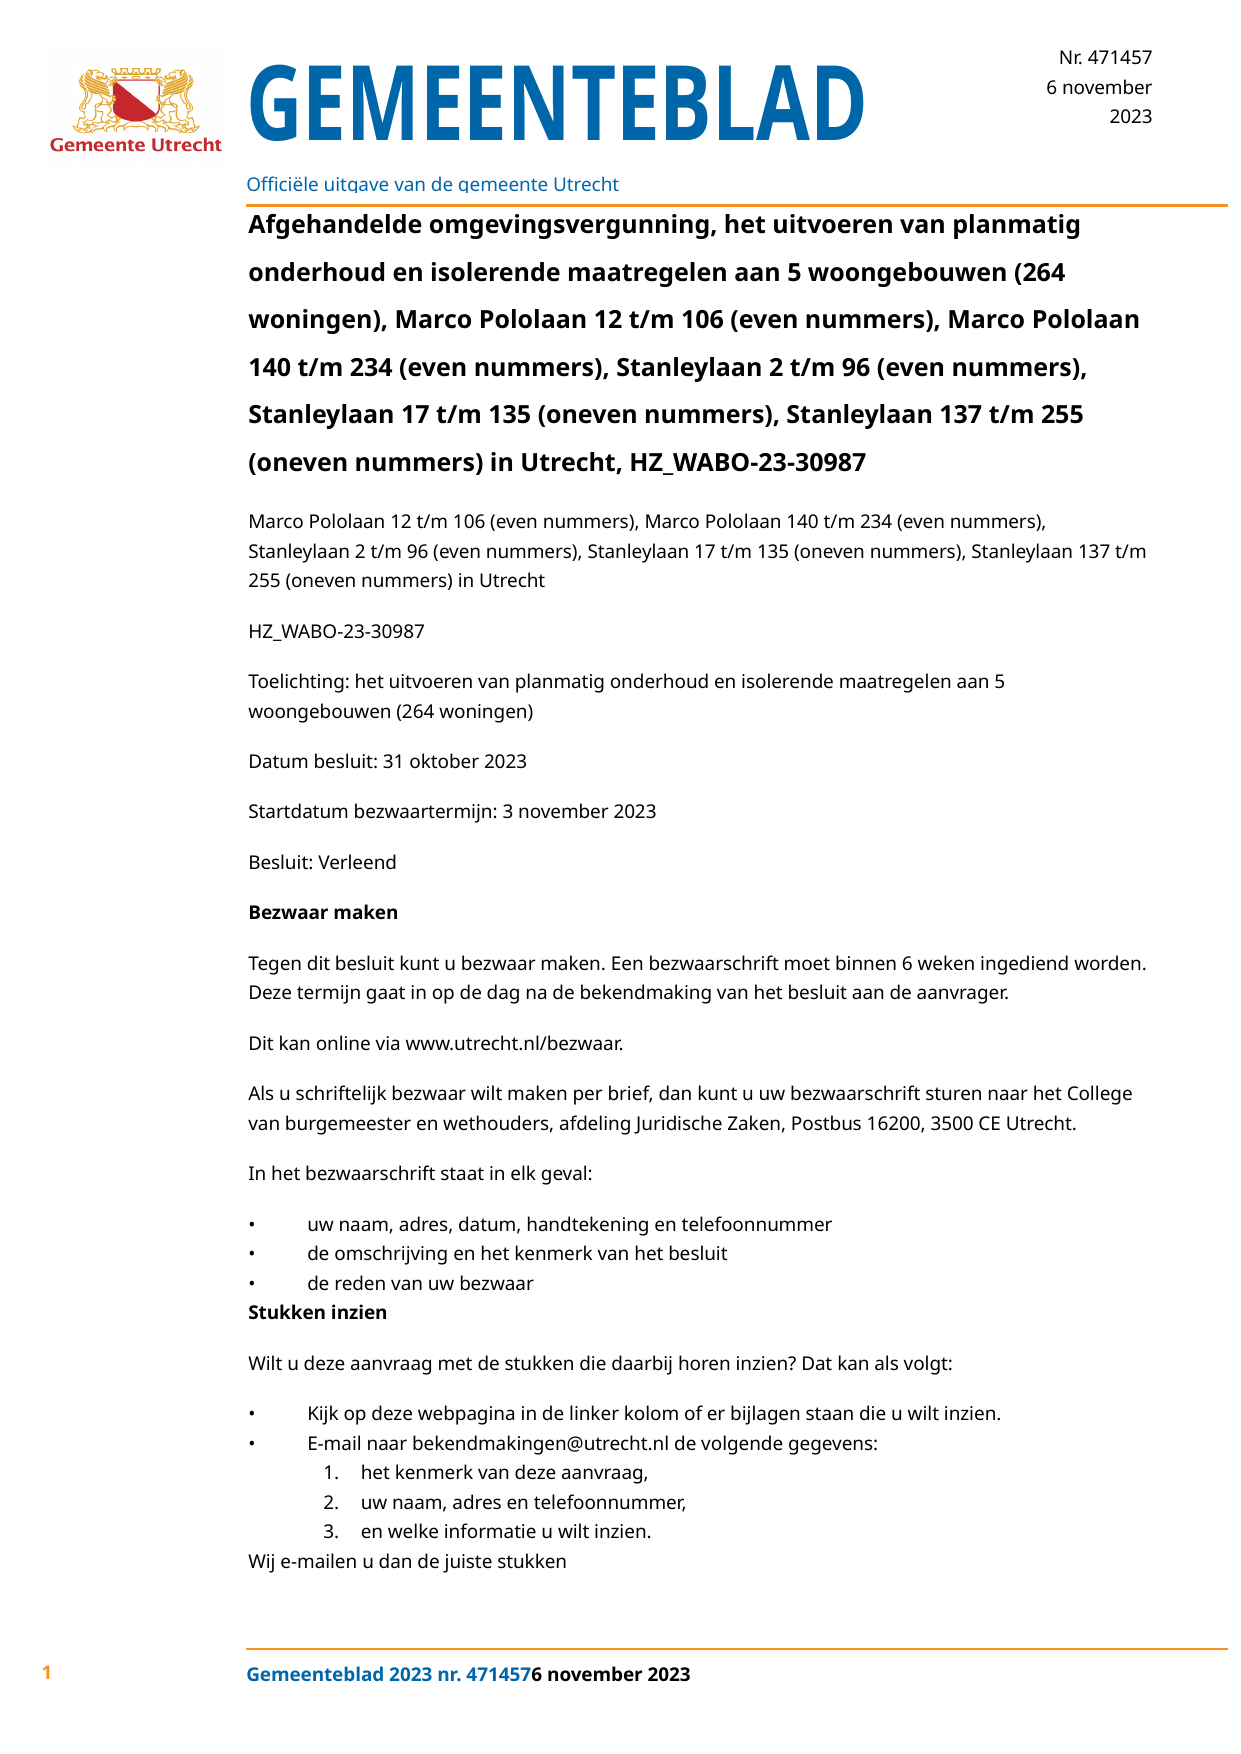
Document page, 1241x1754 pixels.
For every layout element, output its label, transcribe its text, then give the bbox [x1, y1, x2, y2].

list uw naam, adres, datum, handtekening en telefoonnummer [248, 1211, 1152, 1237]
picture [41, 47, 231, 172]
text Bezwaar maken [248, 899, 1152, 925]
text Als u schriftelijk bezwaar wilt maken per brief, dan kunt u uw bezwaarschrift sturen naar het College van burgemeester en wethouders, afdeling Juridische Zaken, Postbus 16200, 3500 CE Utrecht. [248, 1080, 1152, 1136]
text Dit kan online via www.utrecht.nl/bezwaar. [248, 1030, 1152, 1056]
text Toelichting: het uitvoeren van planmatig onderhoud en isolerende maatregelen aan 5 woongebouwen (264 woningen) [248, 668, 1152, 724]
text Marco Pololaan 12 t/m 106 (even nummers), Marco Pololaan 140 t/m 234 (even nummers), Stanleylaan 2 t/m 96 (even nummers), Stanleylaan 17 t/m 135 (oneven nummers), Stanleylaan 137 t/m 255 (oneven nummers) in Utrecht [248, 508, 1152, 593]
list het kenmerk van deze aanvraag, [323, 1459, 1152, 1485]
text Stukken inzien [248, 1299, 1152, 1325]
list Kijk op deze webpagina in de linker kolom of er bijlagen staan die u wilt inzien. [248, 1400, 1152, 1426]
text Tegen dit besluit kunt u bezwaar maken. Een bezwaarschrift moet binnen 6 weken ingediend worden. Deze termijn gaat in op de dag na de bekendmaking van het besluit aan de aanvrager. [248, 950, 1152, 1005]
text Startdatum bezwaartermijn: 3 november 2023 [248, 799, 1152, 824]
text Wilt u deze aanvraag met de stukken die daarbij horen inzien? Dat kan als volgt: [248, 1350, 1152, 1376]
list uw naam, adres en telefoonnummer, [323, 1489, 1152, 1515]
text Wij e-mailen u dan de juiste stukken [248, 1548, 1152, 1574]
list E-mail naar bekendmakingen@utrecht.nl de volgende gegevens: [248, 1430, 1152, 1456]
list de omschrijving en het kenmerk van het besluit [248, 1240, 1152, 1266]
text HZ_WABO-23-30987 [248, 618, 1152, 644]
text Afgehandelde omgevingsvergunning, het uitvoeren van planmatig onderhoud en isolerende maatregelen aan 5 woongebouwen (264 woningen), Marco Pololaan 12 t/m 106 (even nummers), Marco Pololaan 140 t/m 234 (even nummers), Stanleylaan 2 t/m 96 (even nummers), Stanleylaan 17 t/m 135 (oneven nummers), Stanleylaan 137 t/m 255 (oneven nummers) in Utrecht, HZ_WABO-23-30987 [248, 207, 1152, 479]
text In het bezwaarschrift staat in elk geval: [248, 1160, 1152, 1186]
list en welke informatie u wilt inzien. [323, 1519, 1152, 1544]
text Besluit: Verleend [248, 849, 1152, 875]
list de reden van uw bezwaar [248, 1270, 1152, 1296]
text Datum besluit: 31 oktober 2023 [248, 748, 1152, 774]
